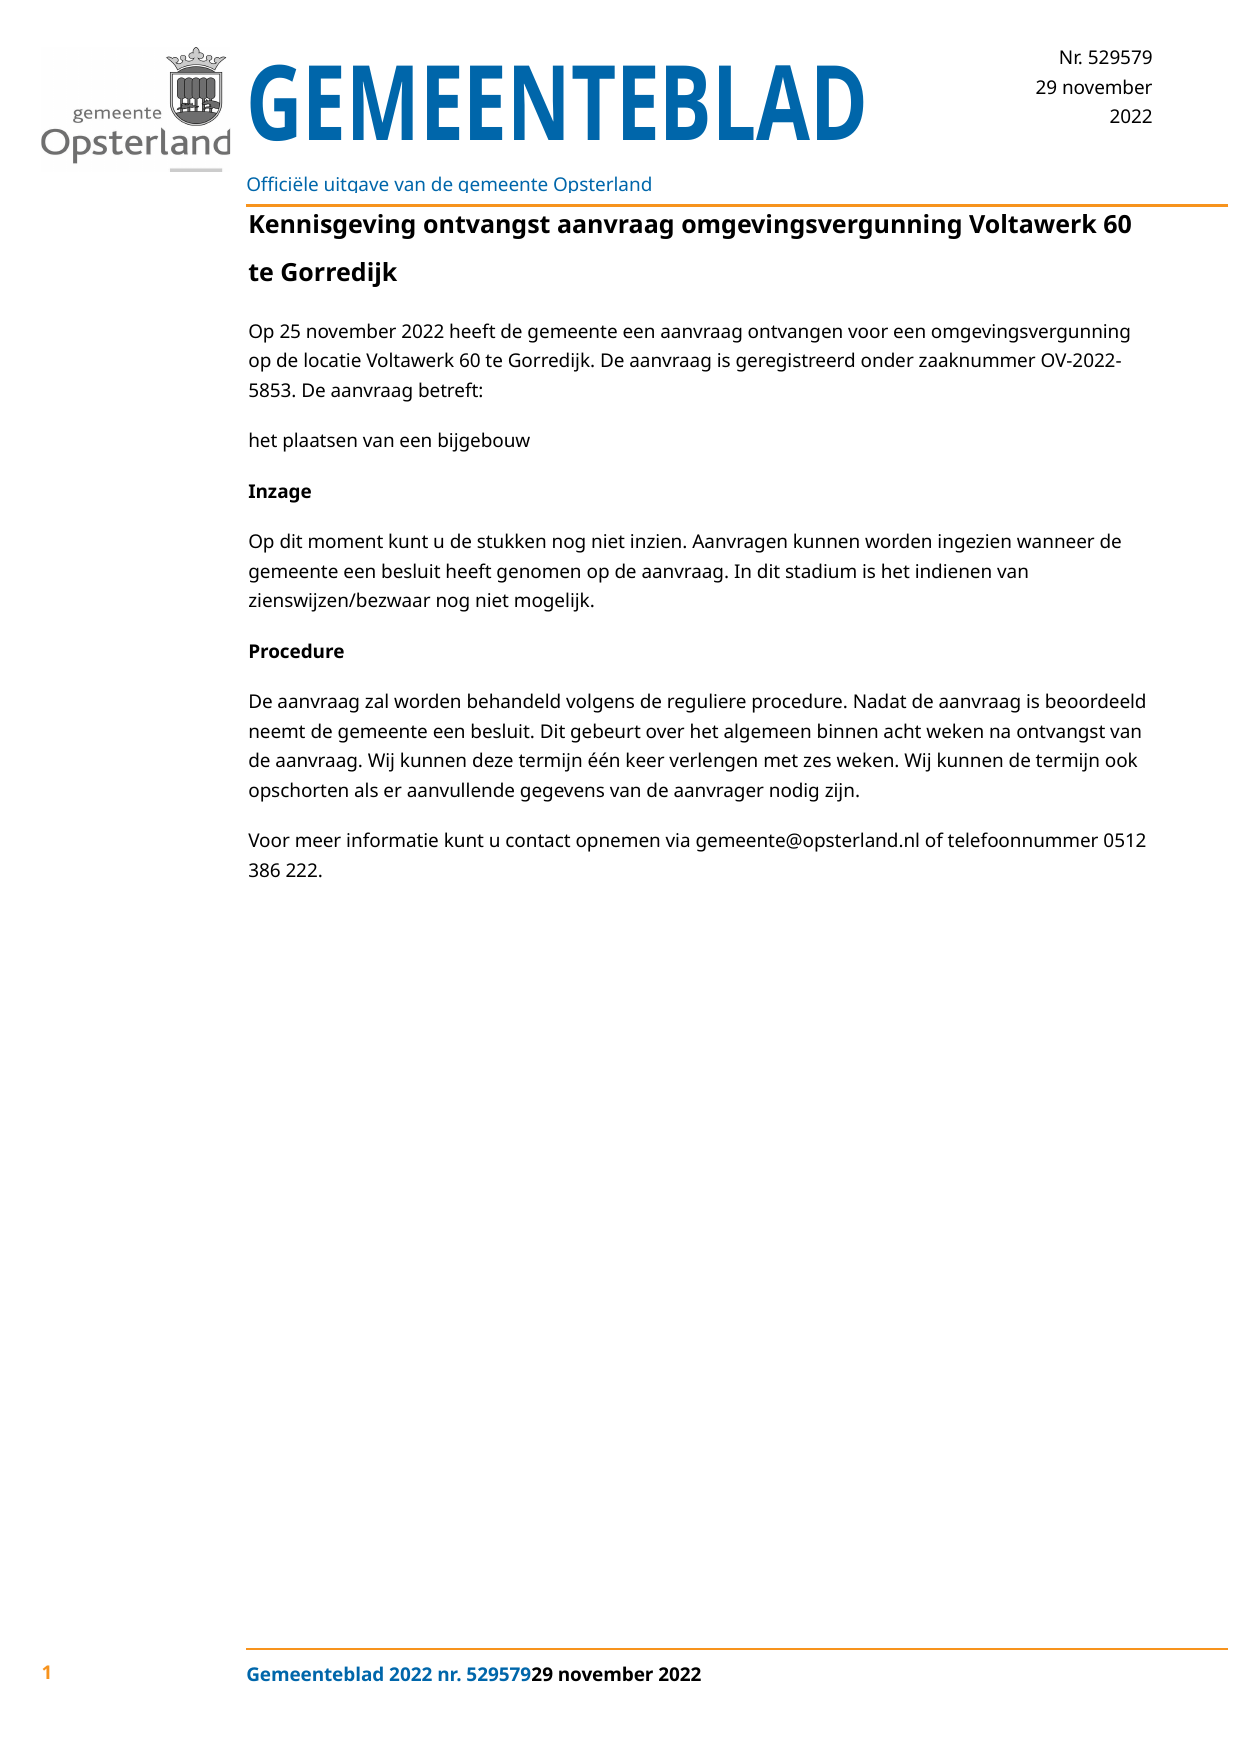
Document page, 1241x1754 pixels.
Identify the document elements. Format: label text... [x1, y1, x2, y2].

text Op dit moment kunt u de stukken nog niet inzien. Aanvragen kunnen worden ingezien wanneer de gemeente een besluit heeft genomen op de aanvraag. In dit stadium is het indienen van zienswijzen/bezwaar nog niet mogelijk. [248, 528, 1152, 613]
text Inzage [248, 478, 1152, 504]
text het plaatsen van een bijgebouw [248, 427, 1152, 453]
picture [41, 47, 231, 172]
text Op 25 november 2022 heeft de gemeente een aanvraag ontvangen voor een omgevingsvergunning op de locatie Voltawerk 60 te Gorredijk. De aanvraag is geregistreerd onder zaaknummer OV-2022-5853. De aanvraag betreft: [248, 318, 1152, 403]
text Voor meer informatie kunt u contact opnemen via gemeente@opsterland.nl of telefoonnummer 0512 386 222. [248, 827, 1152, 883]
text Procedure [248, 638, 1152, 664]
text Kennisgeving ontvangst aanvraag omgevingsvergunning Voltawerk 60 te Gorredijk [248, 207, 1152, 288]
text De aanvraag zal worden behandeld volgens de reguliere procedure. Nadat de aanvraag is beoordeeld neemt de gemeente een besluit. Dit gebeurt over het algemeen binnen acht weken na ontvangst van de aanvraag. Wij kunnen deze termijn één keer verlengen met zes weken. Wij kunnen de termijn ook opschorten als er aanvullende gegevens van de aanvrager nodig zijn. [248, 688, 1152, 803]
